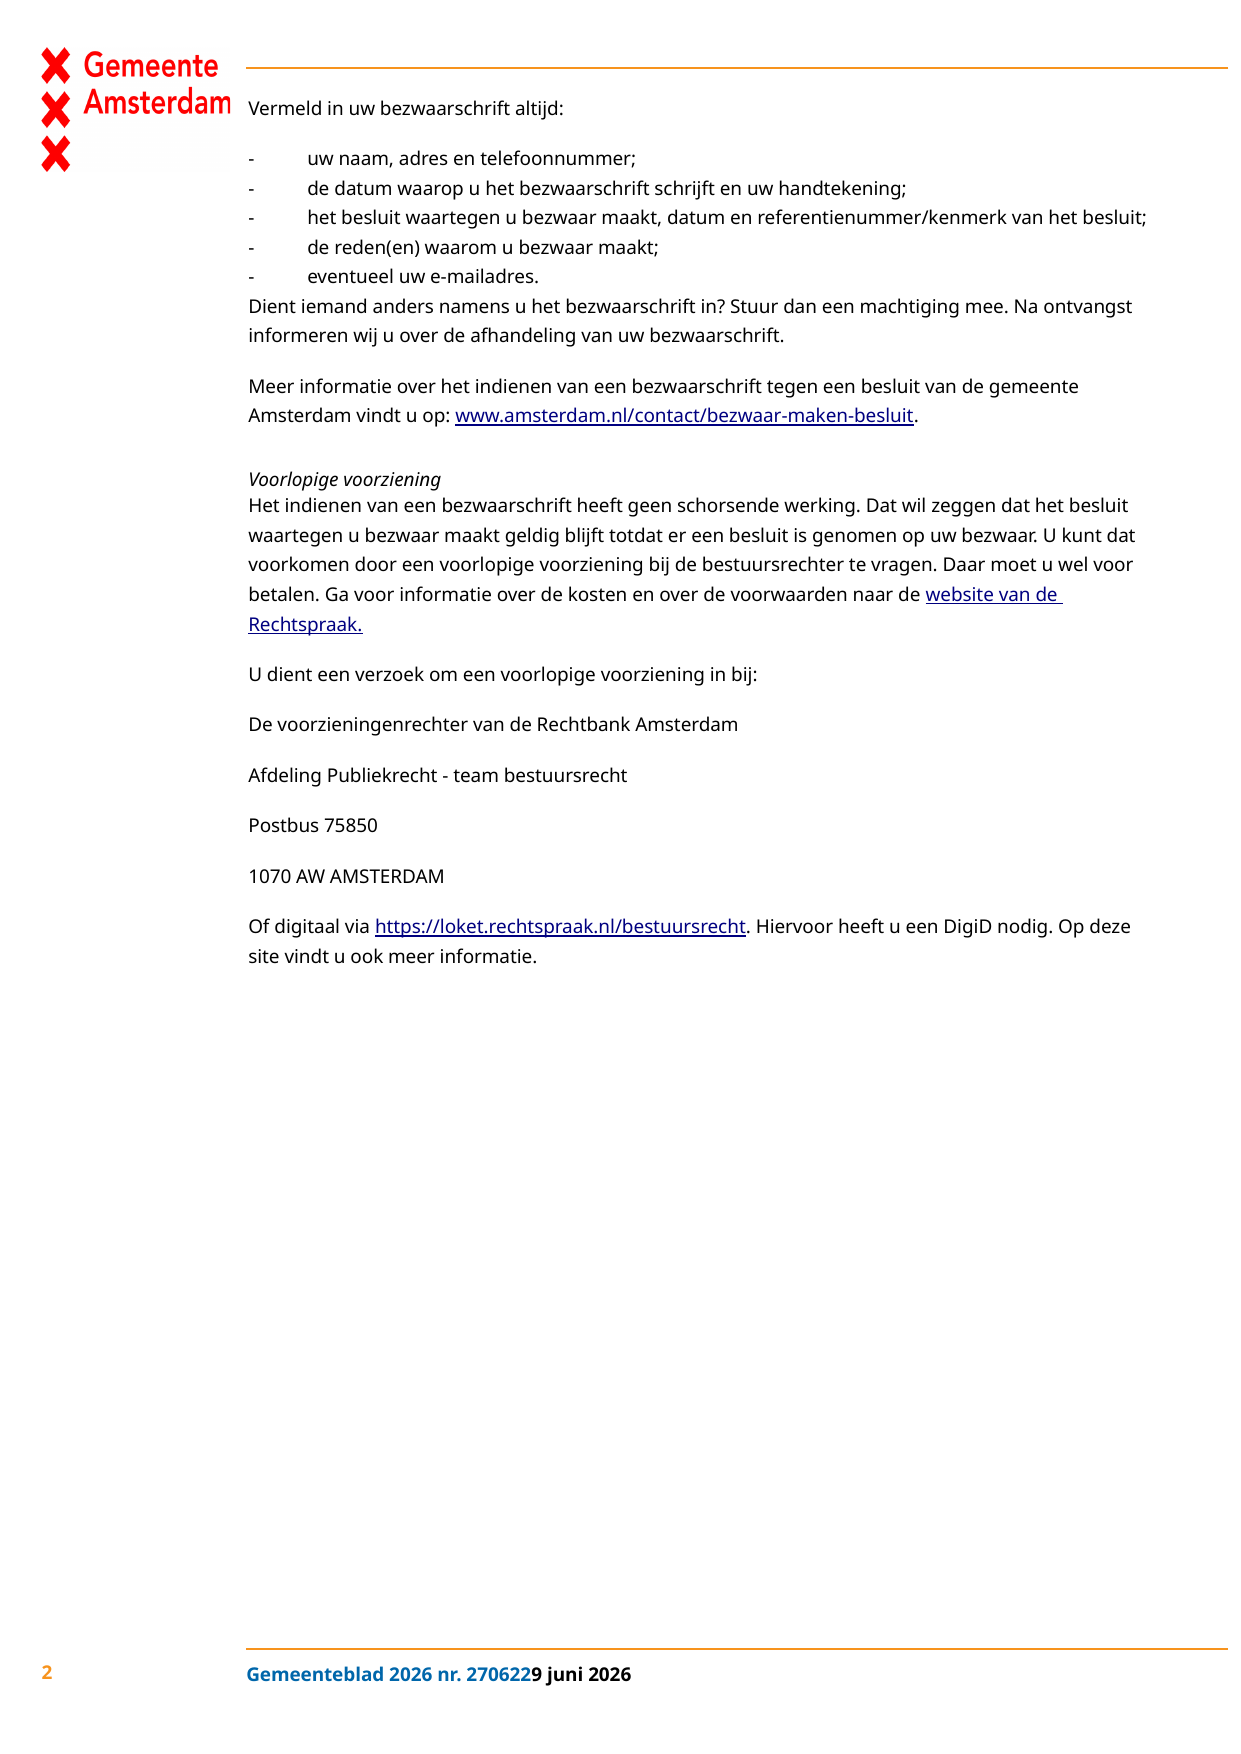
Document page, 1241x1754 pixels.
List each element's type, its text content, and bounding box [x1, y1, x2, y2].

text Of digitaal via https://loket.rechtspraak.nl/bestuursrecht. Hiervoor heeft u een DigiD nodig. Op deze site vindt u ook meer informatie. [248, 913, 1152, 968]
text U dient een verzoek om een voorlopige voorziening in bij: [248, 661, 1152, 687]
list de datum waarop u het bezwaarschrift schrijft en uw handtekening; [248, 175, 1152, 201]
text Vermeld in uw bezwaarschrift altijd: [248, 95, 1152, 121]
text 1070 AW AMSTERDAM [248, 863, 1152, 888]
list het besluit waartegen u bezwaar maakt, datum en referentienummer/kenmerk van het besluit; [248, 204, 1152, 230]
list uw naam, adres en telefoonnummer; [248, 145, 1152, 171]
text Voorlopige voorziening [248, 467, 1152, 492]
text Afdeling Publiekrecht - team bestuursrecht [248, 762, 1152, 788]
text Dient iemand anders namens u het bezwaarschrift in? Stuur dan een machtiging mee. Na ontvangst informeren wij u over de afhandeling van uw bezwaarschrift. [248, 293, 1152, 348]
text Postbus 75850 [248, 812, 1152, 838]
list eventueel uw e-mailadres. [248, 263, 1152, 289]
text Het indienen van een bezwaarschrift heeft geen schorsende werking. Dat wil zeggen dat het besluit waartegen u bezwaar maakt geldig blijft totdat er een besluit is genomen op uw bezwaar. U kunt dat voorkomen door een voorlopige voorziening bij de bestuursrechter te vragen. Daar moet u wel voor betalen. Ga voor informatie over de kosten en over de voorwaarden naar de website van de Rechtspraak. [248, 492, 1152, 636]
text Meer informatie over het indienen van een bezwaarschrift tegen een besluit van de gemeente Amsterdam vindt u op: www.amsterdam.nl/contact/bezwaar-maken-besluit. [248, 373, 1152, 428]
list de reden(en) waarom u bezwaar maakt; [248, 234, 1152, 260]
text De voorzieningenrechter van de Rechtbank Amsterdam [248, 712, 1152, 737]
picture [41, 47, 231, 172]
